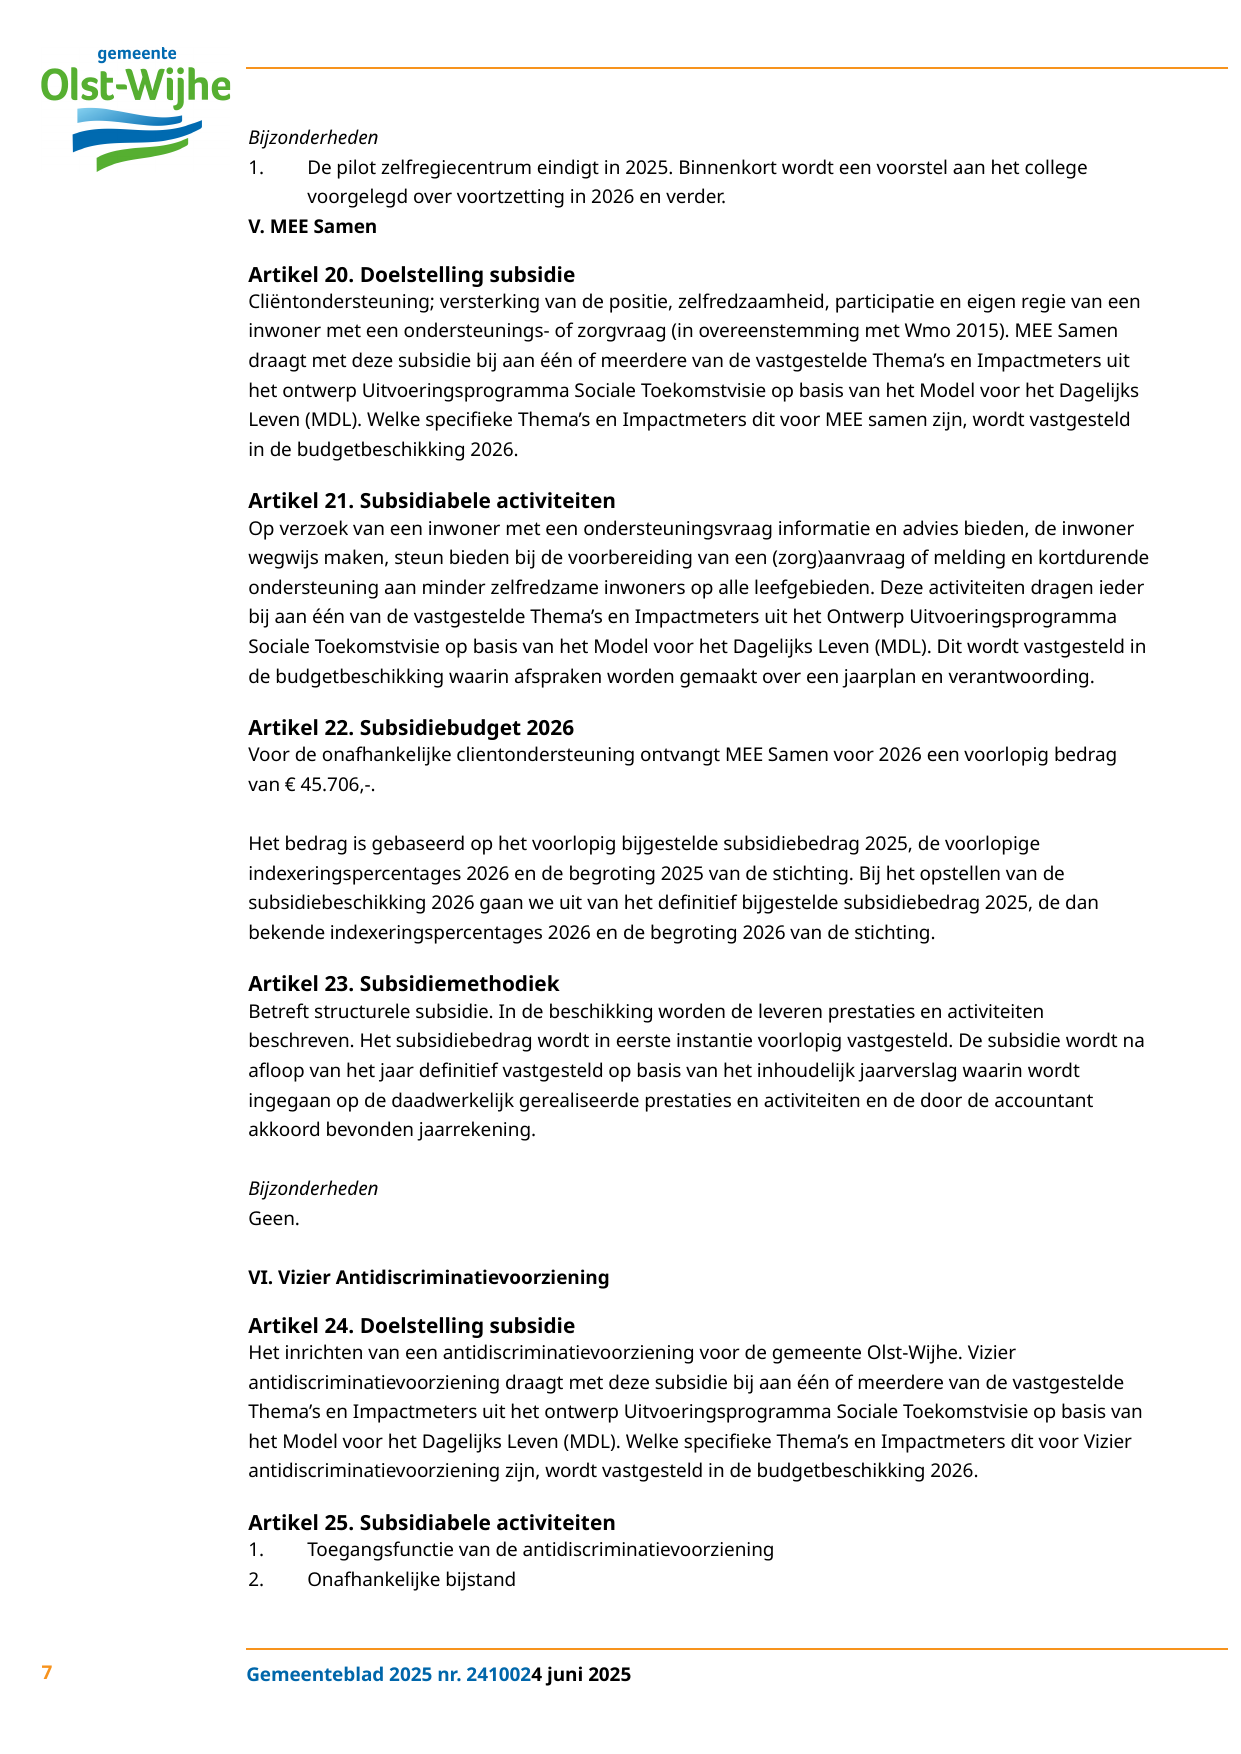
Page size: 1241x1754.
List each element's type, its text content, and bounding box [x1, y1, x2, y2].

text Voor de onafhankelijke clientondersteuning ontvangt MEE Samen voor 2026 een voorlopig bedrag van € 45.706,-. [248, 742, 1152, 797]
text Artikel 25. Subsidiabele activiteiten [248, 1508, 1152, 1536]
list Onafhankelijke bijstand [248, 1566, 1152, 1592]
text Artikel 21. Subsidiabele activiteiten [248, 486, 1152, 515]
text Artikel 24. Doelstelling subsidie [248, 1311, 1152, 1339]
text Artikel 20. Doelstelling subsidie [248, 260, 1152, 288]
text Artikel 23. Subsidiemethodiek [248, 969, 1152, 998]
text Cliëntondersteuning; versterking van de positie, zelfredzaamheid, participatie en eigen regie van een inwoner met een ondersteunings- of zorgvraag (in overeenstemming met Wmo 2015). MEE Samen draagt met deze subsidie bij aan één of meerdere van de vastgestelde Thema’s en Impactmeters uit het ontwerp Uitvoeringsprogramma Sociale Toekomstvisie op basis van het Model voor het Dagelijks Leven (MDL). Welke specifieke Thema’s en Impactmeters dit voor MEE samen zijn, wordt vastgesteld in de budgetbeschikking 2026. [248, 288, 1152, 462]
list De pilot zelfregiecentrum eindigt in 2025. Binnenkort wordt een voorstel aan het college voorgelegd over voortzetting in 2026 en verder. [248, 154, 1152, 209]
text Het bedrag is gebaseerd op het voorlopig bijgestelde subsidiebedrag 2025, de voorlopige indexeringspercentages 2026 en de begroting 2025 van de stichting. Bij het opstellen van de subsidiebeschikking 2026 gaan we uit van het definitief bijgestelde subsidiebedrag 2025, de dan bekende indexeringspercentages 2026 en de begroting 2026 van de stichting. [248, 830, 1152, 945]
list Toegangsfunctie van de antidiscriminatievoorziening [248, 1536, 1152, 1562]
text Op verzoek van een inwoner met een ondersteuningsvraag informatie en advies bieden, de inwoner wegwijs maken, steun bieden bij de voorbereiding van een (zorg)aanvraag of melding en kortdurende ondersteuning aan minder zelfredzame inwoners op alle leefgebieden. Deze activiteiten dragen ieder bij aan één van de vastgestelde Thema’s en Impactmeters uit het Ontwerp Uitvoeringsprogramma Sociale Toekomstvisie op basis van het Model voor het Dagelijks Leven (MDL). Dit wordt vastgesteld in de budgetbeschikking waarin afspraken worden gemaakt over een jaarplan en verantwoording. [248, 515, 1152, 688]
text VI. Vizier Antidiscriminatievoorziening [248, 1264, 1152, 1290]
text Bijzonderheden [248, 1176, 1152, 1201]
text Artikel 22. Subsidiebudget 2026 [248, 713, 1152, 742]
picture [41, 47, 231, 172]
text V. MEE Samen [248, 213, 1152, 239]
text Betreft structurele subsidie. In de beschikking worden de leveren prestaties en activiteiten beschreven. Het subsidiebedrag wordt in eerste instantie voorlopig vastgesteld. De subsidie wordt na afloop van het jaar definitief vastgesteld op basis van het inhoudelijk jaarverslag waarin wordt ingegaan op de daadwerkelijk gerealiseerde prestaties en activiteiten en de door de accountant akkoord bevonden jaarrekening. [248, 998, 1152, 1142]
text Geen. [248, 1205, 1152, 1231]
text Het inrichten van een antidiscriminatievoorziening voor de gemeente Olst-Wijhe. Vizier antidiscriminatievoorziening draagt met deze subsidie bij aan één of meerdere van de vastgestelde Thema’s en Impactmeters uit het ontwerp Uitvoeringsprogramma Sociale Toekomstvisie op basis van het Model voor het Dagelijks Leven (MDL). Welke specifieke Thema’s en Impactmeters dit voor Vizier antidiscriminatievoorziening zijn, wordt vastgesteld in de budgetbeschikking 2026. [248, 1339, 1152, 1483]
text Bijzonderheden [248, 124, 1152, 150]
